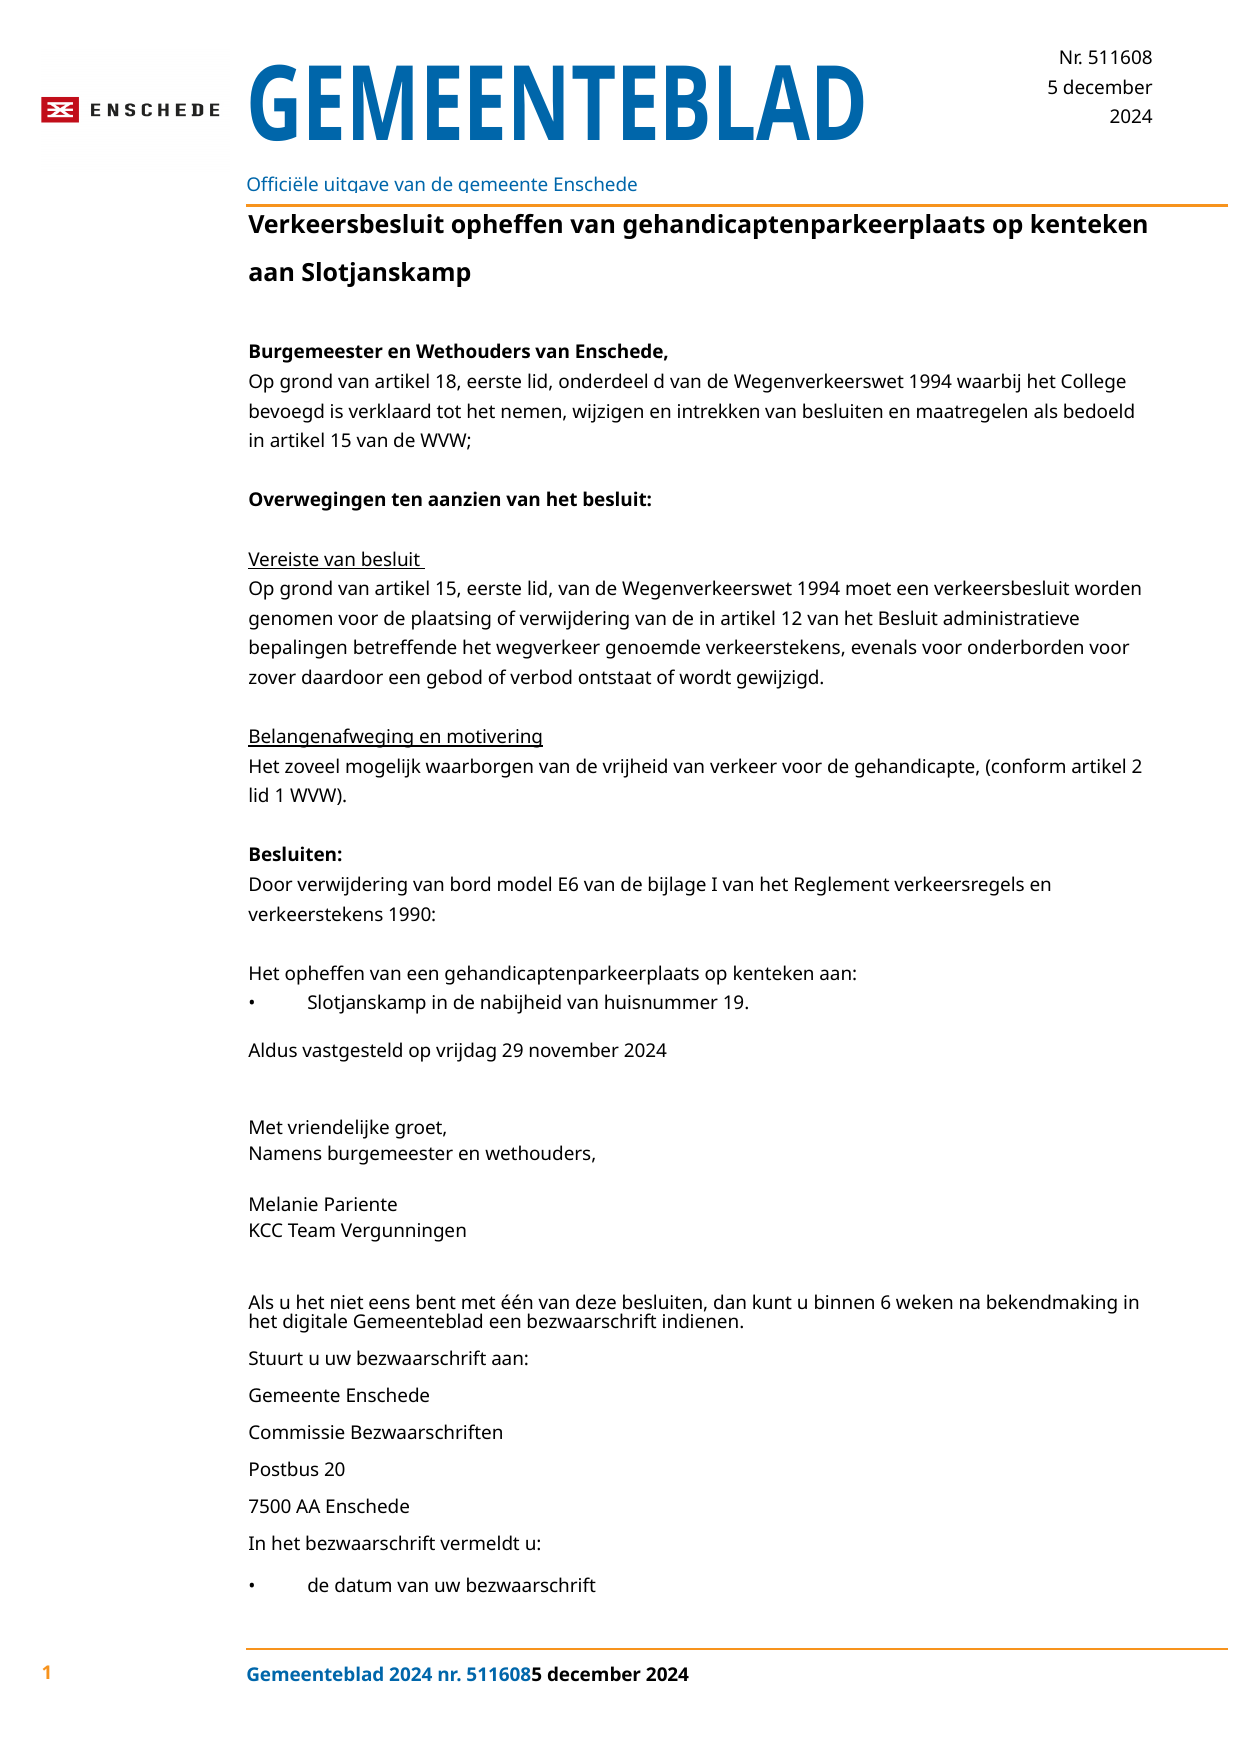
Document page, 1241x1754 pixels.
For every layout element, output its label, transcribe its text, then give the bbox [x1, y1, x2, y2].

text KCC Team Vergunningen [248, 1217, 1152, 1243]
text Met vriendelijke groet, [248, 1114, 1152, 1140]
text Als u het niet eens bent met één van deze besluiten, dan kunt u binnen 6 weken na bekendmaking in het digitale Gemeenteblad een bezwaarschrift indienen. [248, 1294, 1152, 1332]
text Het opheffen van een gehandicaptenparkeerplaats op kenteken aan: [248, 960, 1152, 986]
text Op grond van artikel 15, eerste lid, van de Wegenverkeerswet 1994 moet een verkeersbesluit worden genomen voor de plaatsing of verwijdering van de in artikel 12 van het Besluit administratieve bepalingen betreffende het wegverkeer genoemde verkeerstekens, evenals voor onderborden voor zover daardoor een gebod of verbod ontstaat of wordt gewijzigd. [248, 575, 1152, 690]
picture [41, 47, 231, 172]
text Postbus 20 [248, 1461, 1152, 1480]
text Namens burgemeester en wethouders, [248, 1140, 1152, 1166]
list de datum van uw bezwaarschrift [248, 1572, 1152, 1598]
text Overwegingen ten aanzien van het besluit: [248, 487, 1152, 512]
text Vereiste van besluit [248, 546, 1152, 571]
text Stuurt u uw bezwaarschrift aan: [248, 1350, 1152, 1369]
text In het bezwaarschrift vermeldt u: [248, 1535, 1152, 1554]
text Verkeersbesluit opheffen van gehandicaptenparkeerplaats op kenteken aan Slotjanskamp [248, 207, 1152, 288]
text Gemeente Enschede [248, 1387, 1152, 1406]
text Melanie Pariente [248, 1192, 1152, 1217]
list Slotjanskamp in de nabijheid van huisnummer 19. [248, 989, 1152, 1015]
text Besluiten: [248, 842, 1152, 867]
text Burgemeester en Wethouders van Enschede, [248, 339, 1152, 364]
text Op grond van artikel 18, eerste lid, onderdeel d van de Wegenverkeerswet 1994 waarbij het College bevoegd is verklaard tot het nemen, wijzigen en intrekken van besluiten en maatregelen als bedoeld in artikel 15 van de WVW; [248, 368, 1152, 453]
text Door verwijdering van bord model E6 van de bijlage I van het Reglement verkeersregels en verkeerstekens 1990: [248, 871, 1152, 926]
text 7500 AA Enschede [248, 1498, 1152, 1517]
text Commissie Bezwaarschriften [248, 1424, 1152, 1443]
text Belangenafweging en motivering [248, 723, 1152, 749]
text Het zoveel mogelijk waarborgen van de vrijheid van verkeer voor de gehandicapte, (conform artikel 2 lid 1 WVW). [248, 753, 1152, 808]
text Aldus vastgesteld op vrijdag 29 november 2024 [248, 1037, 1152, 1063]
